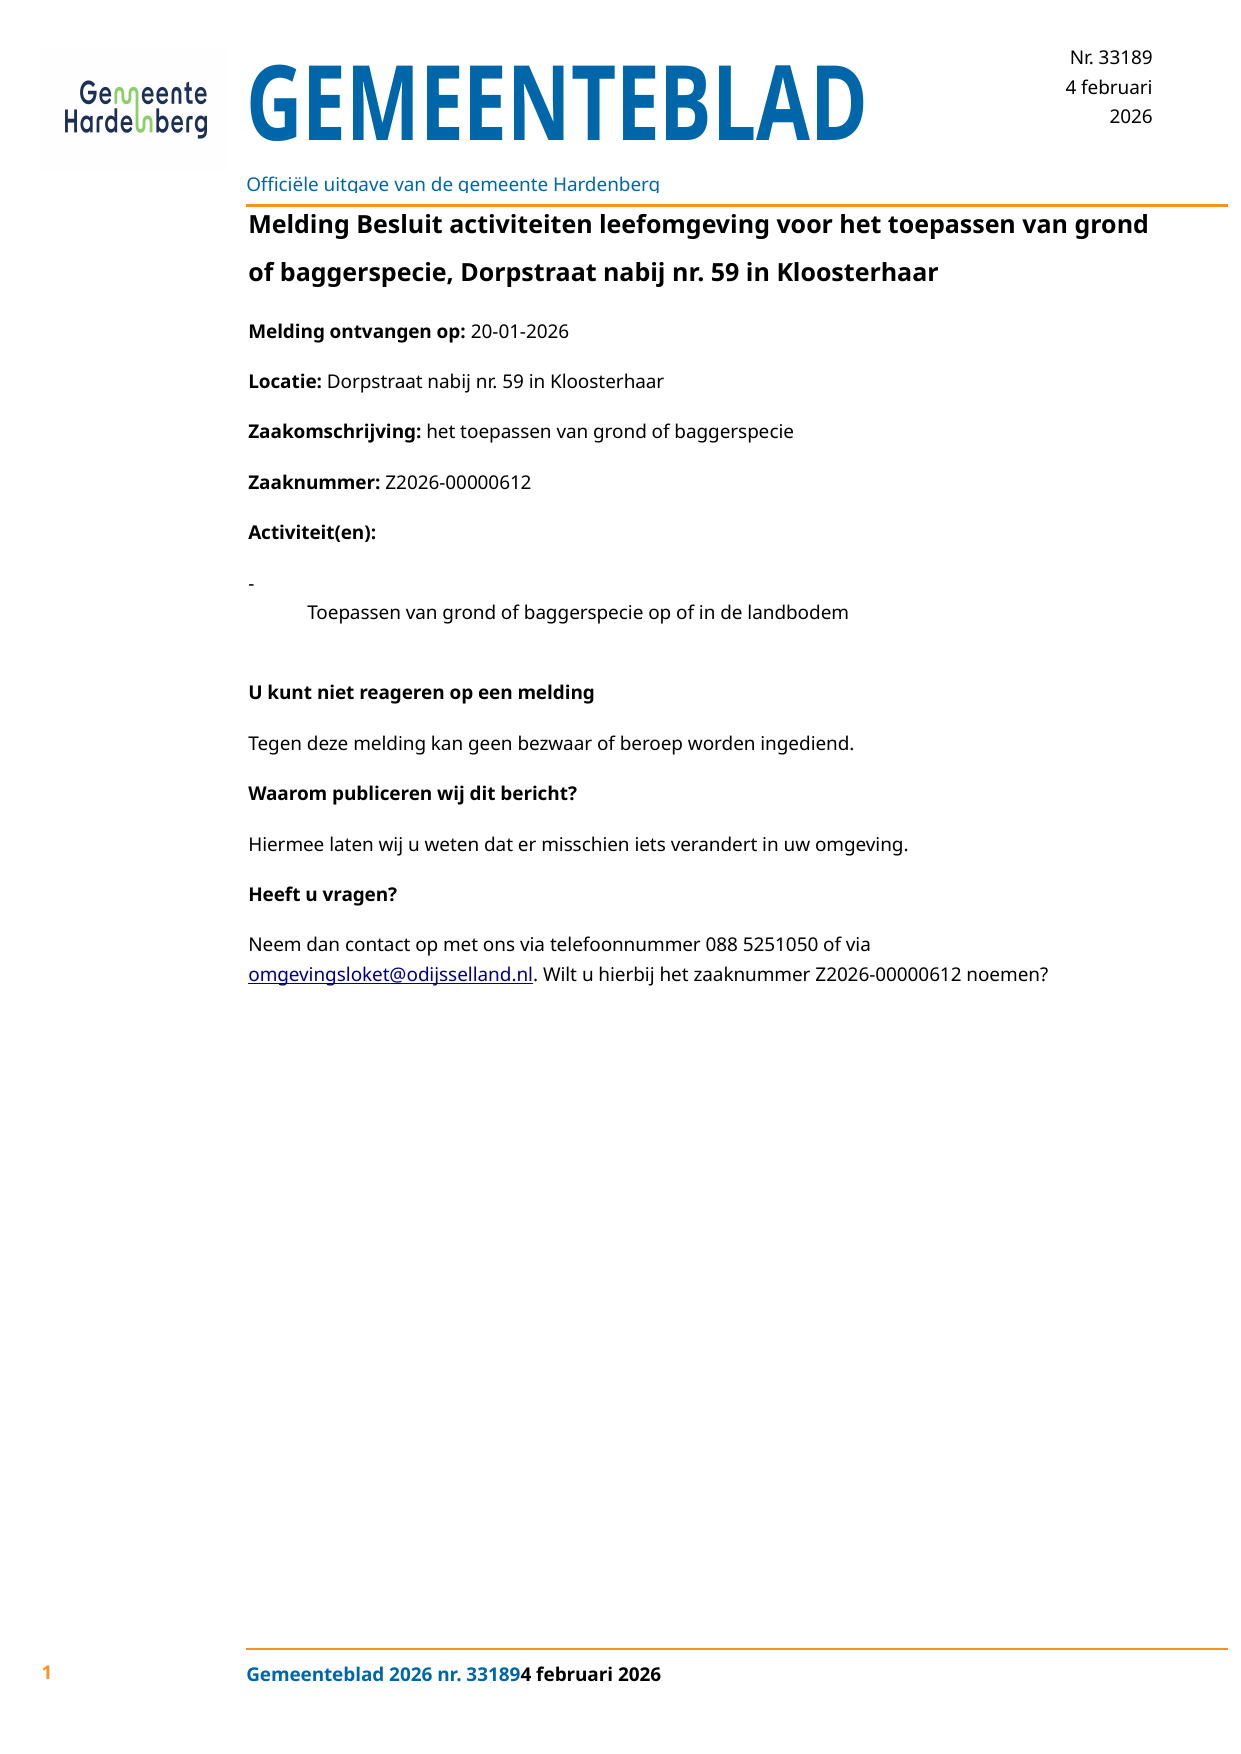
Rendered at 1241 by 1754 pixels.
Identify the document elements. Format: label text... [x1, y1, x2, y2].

text Zaaknummer: Z2026-00000612 [248, 469, 1152, 495]
text Waarom publiceren wij dit bericht? [248, 780, 1152, 806]
text Hiermee laten wij u weten dat er misschien iets verandert in uw omgeving. [248, 831, 1152, 857]
picture [41, 47, 231, 172]
list Toepassen van grond of baggerspecie op of in de landbodem [248, 599, 1152, 625]
text Activiteit(en): [248, 519, 1152, 545]
text Neem dan contact op met ons via telefoonnummer 088 5251050 of via omgevingsloket@odijsselland.nl. Wilt u hierbij het zaaknummer Z2026-00000612 noemen? [248, 932, 1152, 987]
text Tegen deze melding kan geen bezwaar of beroep worden ingediend. [248, 730, 1152, 756]
text Melding Besluit activiteiten leefomgeving voor het toepassen van grond of baggerspecie, Dorpstraat nabij nr. 59 in Kloosterhaar [248, 207, 1152, 288]
text Zaakomschrijving: het toepassen van grond of baggerspecie [248, 419, 1152, 444]
text U kunt niet reageren op een melding [248, 679, 1152, 705]
text Locatie: Dorpstraat nabij nr. 59 in Kloosterhaar [248, 368, 1152, 394]
text Heeft u vragen? [248, 881, 1152, 907]
text Melding ontvangen op: 20-01-2026 [248, 318, 1152, 344]
